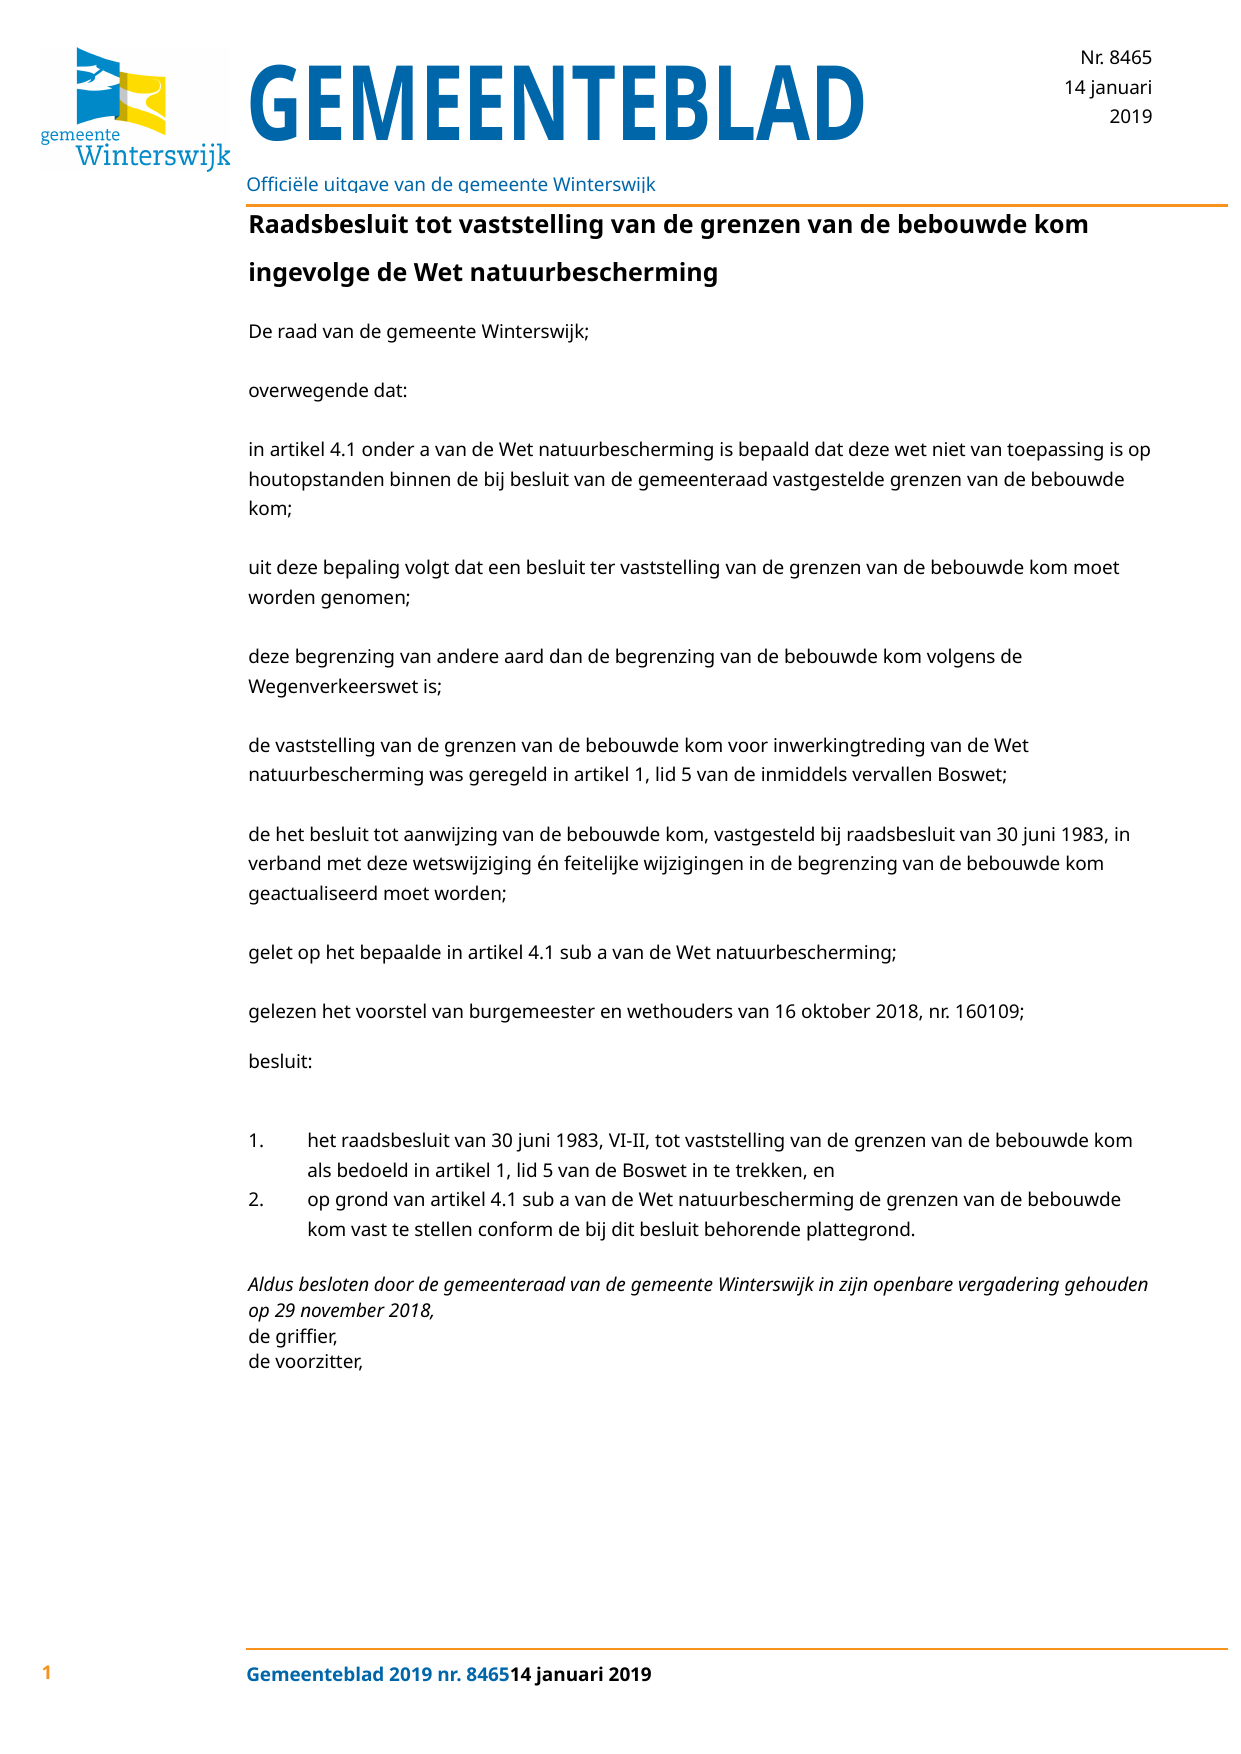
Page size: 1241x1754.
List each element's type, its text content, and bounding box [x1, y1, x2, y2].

text de griffier, [248, 1323, 1152, 1349]
picture [41, 47, 231, 172]
text besluit: [248, 1049, 1152, 1074]
text deze begrenzing van andere aard dan de begrenzing van de bebouwde kom volgens de Wegenverkeerswet is; [248, 643, 1152, 699]
text Raadsbesluit tot vaststelling van de grenzen van de bebouwde kom ingevolge de Wet natuurbescherming [248, 207, 1152, 288]
text Aldus besloten door de gemeenteraad van de gemeente Winterswijk in zijn openbare vergadering gehouden op 29 november 2018, [248, 1272, 1152, 1323]
list het raadsbesluit van 30 juni 1983, VI-II, tot vaststelling van de grenzen van de bebouwde kom als bedoeld in artikel 1, lid 5 van de Boswet in te trekken, en [248, 1127, 1152, 1183]
text overwegende dat: [248, 377, 1152, 403]
text de voorzitter, [248, 1349, 1152, 1374]
text uit deze bepaling volgt dat een besluit ter vaststelling van de grenzen van de bebouwde kom moet worden genomen; [248, 554, 1152, 610]
list op grond van artikel 4.1 sub a van de Wet natuurbescherming de grenzen van de bebouwde kom vast te stellen conform de bij dit besluit behorende plattegrond. [248, 1187, 1152, 1242]
text gelezen het voorstel van burgemeester en wethouders van 16 oktober 2018, nr. 160109; [248, 998, 1152, 1024]
text in artikel 4.1 onder a van de Wet natuurbescherming is bepaald dat deze wet niet van toepassing is op houtopstanden binnen de bij besluit van de gemeenteraad vastgestelde grenzen van de bebouwde kom; [248, 436, 1152, 521]
text De raad van de gemeente Winterswijk; [248, 318, 1152, 344]
text gelet op het bepaalde in artikel 4.1 sub a van de Wet natuurbescherming; [248, 939, 1152, 965]
text de vaststelling van de grenzen van de bebouwde kom voor inwerkingtreding van de Wet natuurbescherming was geregeld in artikel 1, lid 5 van de inmiddels vervallen Boswet; [248, 732, 1152, 787]
text de het besluit tot aanwijzing van de bebouwde kom, vastgesteld bij raadsbesluit van 30 juni 1983, in verband met deze wetswijziging én feitelijke wijzigingen in de begrenzing van de bebouwde kom geactualiseerd moet worden; [248, 821, 1152, 906]
picture [225, 153, 231, 162]
